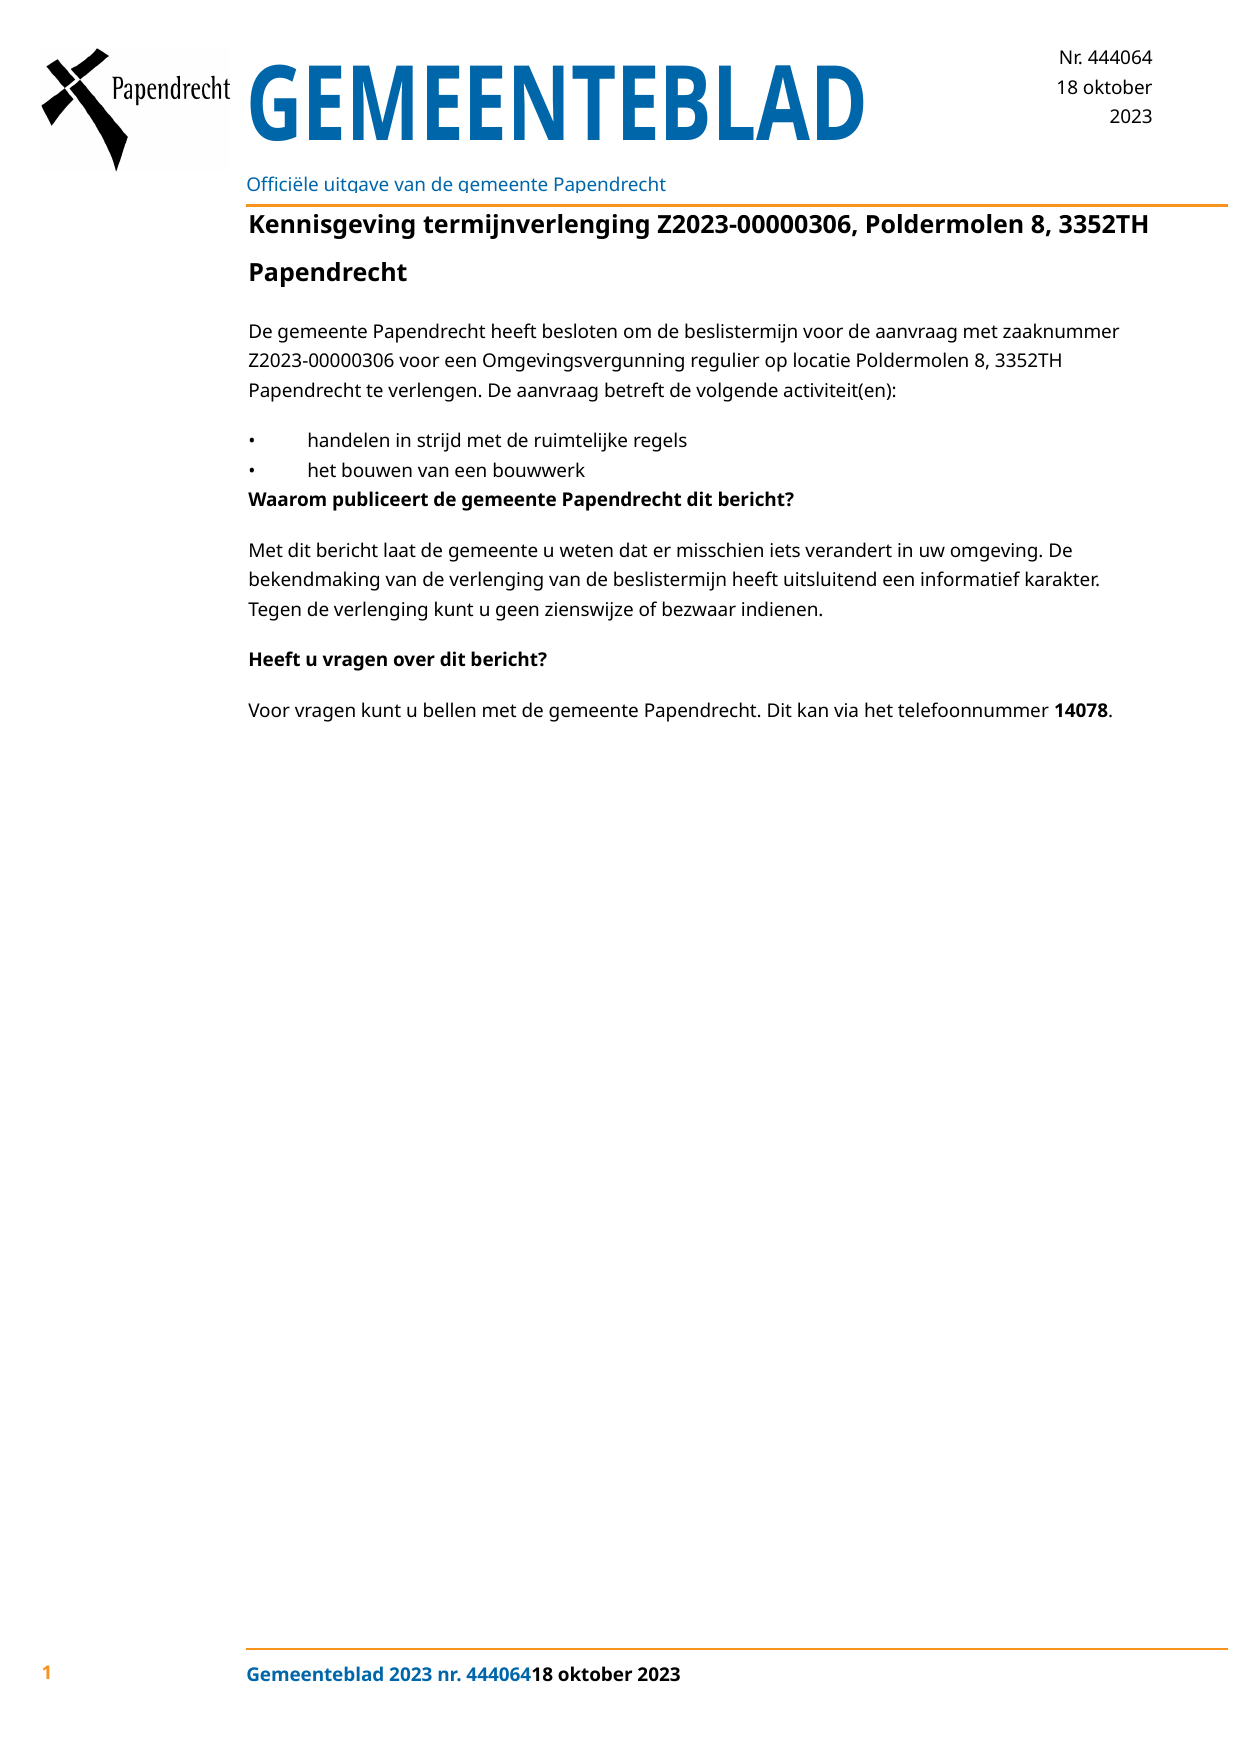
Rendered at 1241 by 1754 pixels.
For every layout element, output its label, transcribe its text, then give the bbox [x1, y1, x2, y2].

text Met dit bericht laat de gemeente u weten dat er misschien iets verandert in uw omgeving. De bekendmaking van de verlenging van de beslistermijn heeft uitsluitend een informatief karakter. Tegen de verlenging kunt u geen zienswijze of bezwaar indienen. [248, 537, 1152, 622]
text Kennisgeving termijnverlenging Z2023-00000306, Poldermolen 8, 3352TH Papendrecht [248, 207, 1152, 288]
text De gemeente Papendrecht heeft besloten om de beslistermijn voor de aanvraag met zaaknummer Z2023-00000306 voor een Omgevingsvergunning regulier op locatie Poldermolen 8, 3352TH Papendrecht te verlengen. De aanvraag betreft de volgende activiteit(en): [248, 318, 1152, 403]
text Heeft u vragen over dit bericht? [248, 647, 1152, 672]
list het bouwen van een bouwwerk [248, 457, 1152, 483]
picture [41, 47, 231, 172]
list handelen in strijd met de ruimtelijke regels [248, 427, 1152, 453]
text Voor vragen kunt u bellen met de gemeente Papendrecht. Dit kan via het telefoonnummer 14078. [248, 697, 1152, 723]
text Waarom publiceert de gemeente Papendrecht dit bericht? [248, 487, 1152, 512]
